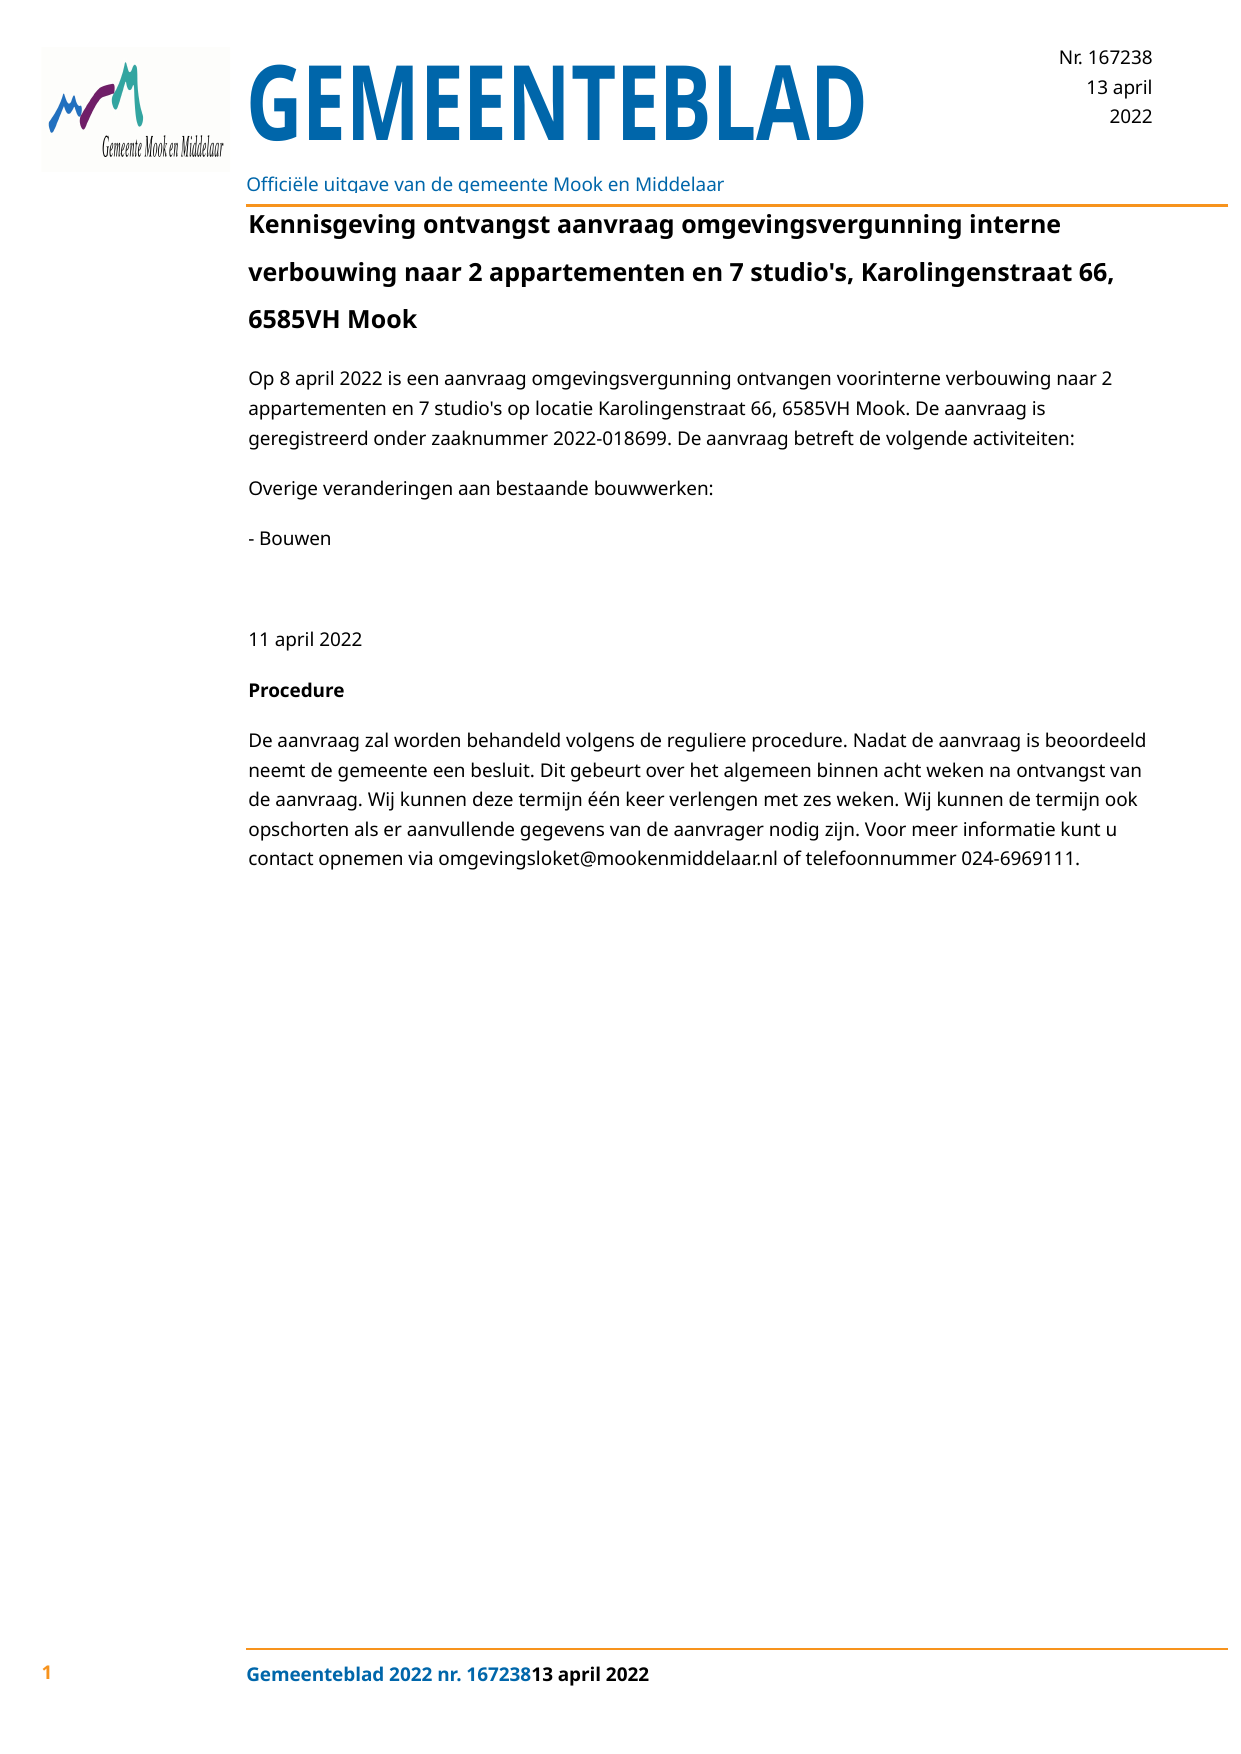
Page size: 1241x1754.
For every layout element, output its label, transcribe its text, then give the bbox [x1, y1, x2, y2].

text - Bouwen [248, 526, 1152, 551]
text De aanvraag zal worden behandeld volgens de reguliere procedure. Nadat de aanvraag is beoordeeld neemt de gemeente een besluit. Dit gebeurt over het algemeen binnen acht weken na ontvangst van de aanvraag. Wij kunnen deze termijn één keer verlengen met zes weken. Wij kunnen de termijn ook opschorten als er aanvullende gegevens van de aanvrager nodig zijn. Voor meer informatie kunt u contact opnemen via omgevingsloket@mookenmiddelaar.nl of telefoonnummer 024-6969111. [248, 727, 1152, 871]
text Procedure [248, 677, 1152, 702]
text Kennisgeving ontvangst aanvraag omgevingsvergunning interne verbouwing naar 2 appartementen en 7 studio's, Karolingenstraat 66, 6585VH Mook [248, 207, 1152, 336]
text Overige veranderingen aan bestaande bouwwerken: [248, 475, 1152, 501]
text 11 april 2022 [248, 626, 1152, 652]
picture [41, 47, 231, 172]
text Op 8 april 2022 is een aanvraag omgevingsvergunning ontvangen voorinterne verbouwing naar 2 appartementen en 7 studio's op locatie Karolingenstraat 66, 6585VH Mook. De aanvraag is geregistreerd onder zaaknummer 2022-018699. De aanvraag betreft de volgende activiteiten: [248, 366, 1152, 450]
